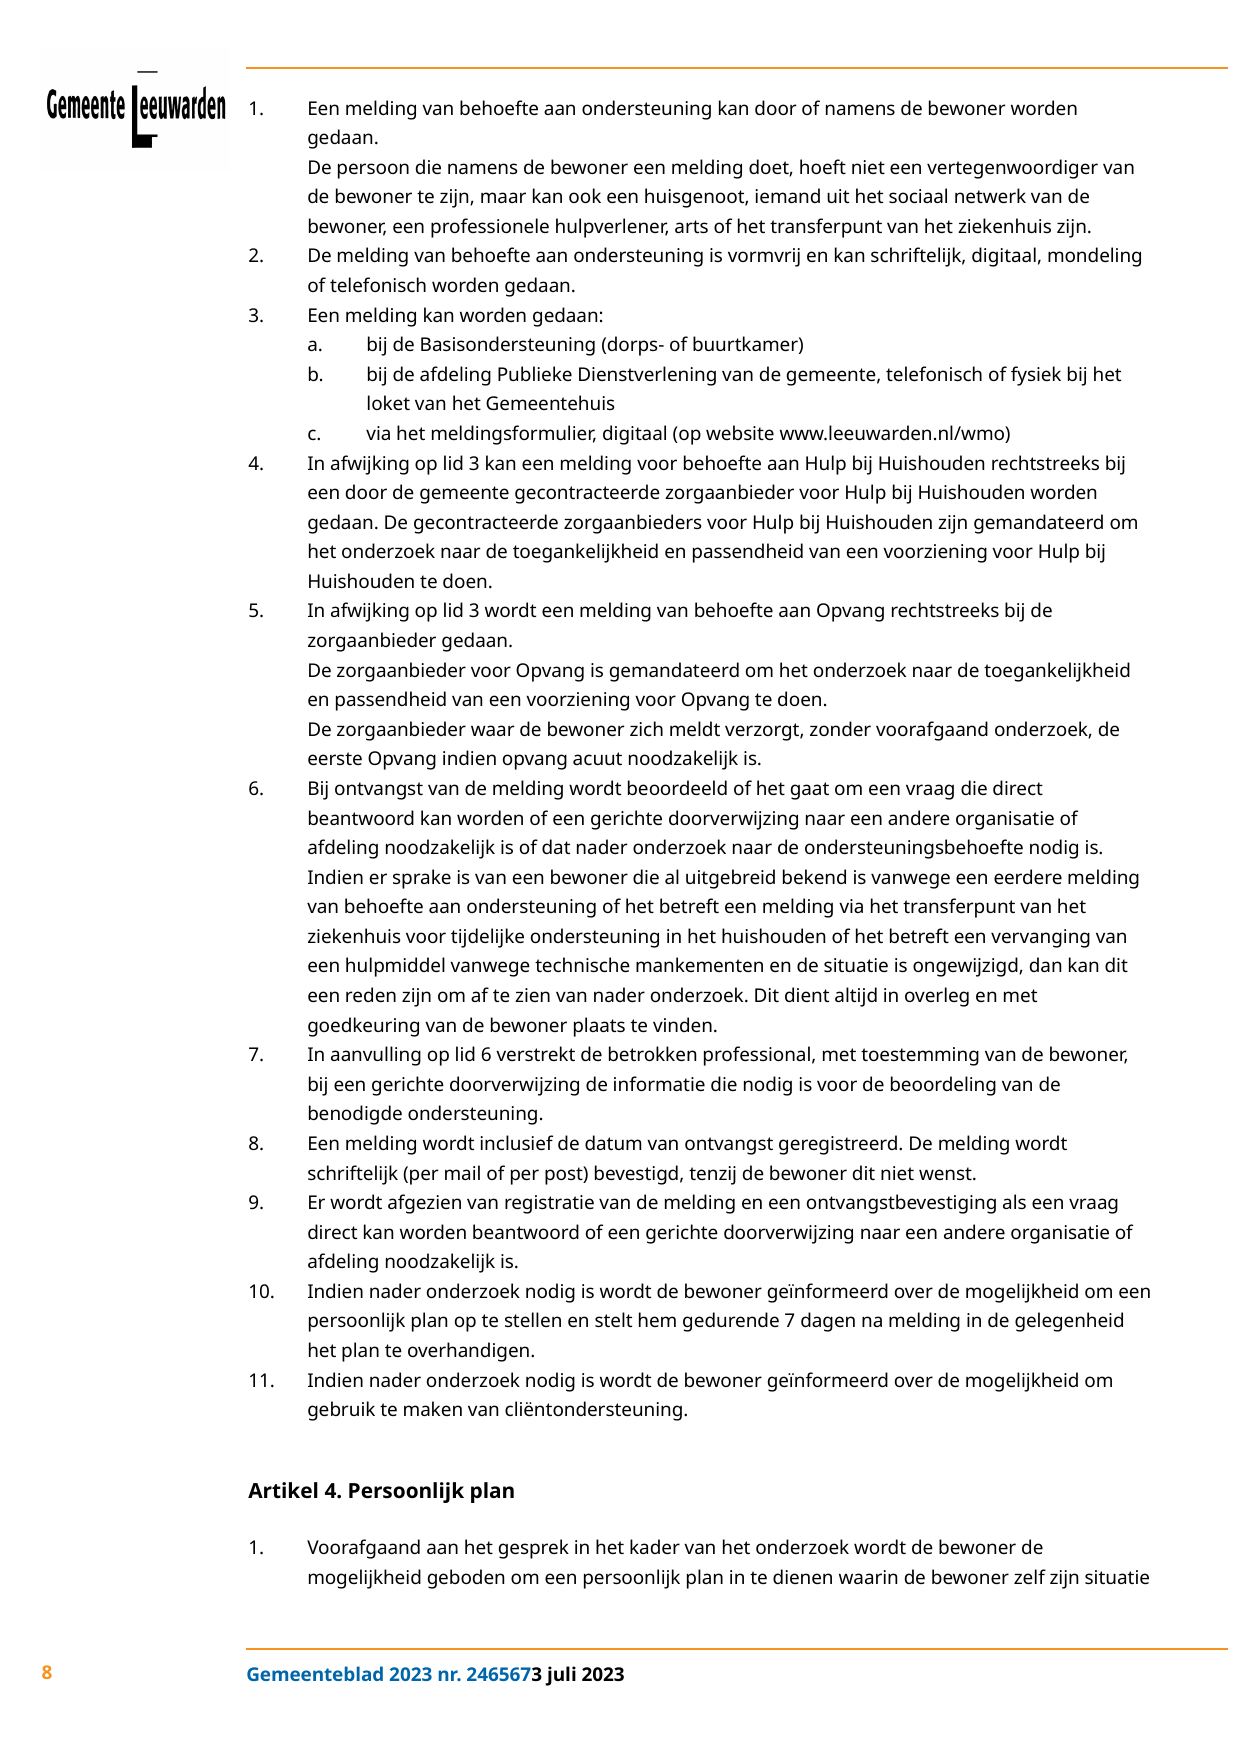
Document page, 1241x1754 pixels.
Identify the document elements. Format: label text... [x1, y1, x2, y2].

list Een melding wordt inclusief de datum van ontvangst geregistreerd. De melding wordt schriftelijk (per mail of per post) bevestigd, tenzij de bewoner dit niet wenst. [248, 1130, 1152, 1186]
list Indien nader onderzoek nodig is wordt de bewoner geïnformeerd over de mogelijkheid om een persoonlijk plan op te stellen en stelt hem gedurende 7 dagen na melding in de gelegenheid het plan te overhandigen. [248, 1278, 1152, 1363]
list De zorgaanbieder voor Opvang is gemandateerd om het onderzoek naar de toegankelijkheid en passendheid van een voorziening voor Opvang te doen. [248, 657, 1152, 712]
list Indien nader onderzoek nodig is wordt de bewoner geïnformeerd over de mogelijkheid om gebruik te maken van cliëntondersteuning. [248, 1367, 1152, 1422]
list In afwijking op lid 3 wordt een melding van behoefte aan Opvang rechtstreeks bij de zorgaanbieder gedaan. [248, 598, 1152, 653]
list De zorgaanbieder waar de bewoner zich meldt verzorgt, zonder voorafgaand onderzoek, de eerste Opvang indien opvang acuut noodzakelijk is. [248, 716, 1152, 771]
list De melding van behoefte aan ondersteuning is vormvrij en kan schriftelijk, digitaal, mondeling of telefonisch worden gedaan. [248, 243, 1152, 298]
list Indien er sprake is van een bewoner die al uitgebreid bekend is vanwege een eerdere melding van behoefte aan ondersteuning of het betreft een melding via het transferpunt van het ziekenhuis voor tijdelijke ondersteuning in het huishouden of het betreft een vervanging van een hulpmiddel vanwege technische mankementen en de situatie is ongewijzigd, dan kan dit een reden zijn om af te zien van nader onderzoek. Dit dient altijd in overleg en met goedkeuring van de bewoner plaats te vinden. [248, 864, 1152, 1038]
text Artikel 4. Persoonlijk plan [248, 1476, 1152, 1505]
list Een melding van behoefte aan ondersteuning kan door of namens de bewoner worden gedaan. [248, 95, 1152, 150]
list In afwijking op lid 3 kan een melding voor behoefte aan Hulp bij Huishouden rechtstreeks bij een door de gemeente gecontracteerde zorgaanbieder voor Hulp bij Huishouden worden gedaan. De gecontracteerde zorgaanbieders voor Hulp bij Huishouden zijn gemandateerd om het onderzoek naar de toegankelijkheid en passendheid van een voorziening voor Hulp bij Huishouden te doen. [248, 450, 1152, 594]
list Bij ontvangst van de melding wordt beoordeeld of het gaat om een vraag die direct beantwoord kan worden of een gerichte doorverwijzing naar een andere organisatie of afdeling noodzakelijk is of dat nader onderzoek naar de ondersteuningsbehoefte nodig is. [248, 775, 1152, 860]
list Voorafgaand aan het gesprek in het kader van het onderzoek wordt de bewoner de mogelijkheid geboden om een persoonlijk plan in te dienen waarin de bewoner zelf zijn situatie [248, 1534, 1152, 1590]
list via het meldingsformulier, digitaal (op website www.leeuwarden.nl/wmo) [307, 420, 1152, 446]
picture [41, 47, 231, 172]
list In aanvulling op lid 6 verstrekt de betrokken professional, met toestemming van de bewoner, bij een gerichte doorverwijzing de informatie die nodig is voor de beoordeling van de benodigde ondersteuning. [248, 1041, 1152, 1126]
list bij de Basisondersteuning (dorps- of buurtkamer) [307, 331, 1152, 357]
list Een melding kan worden gedaan: [248, 302, 1152, 328]
list Er wordt afgezien van registratie van de melding en een ontvangstbevestiging als een vraag direct kan worden beantwoord of een gerichte doorverwijzing naar een andere organisatie of afdeling noodzakelijk is. [248, 1189, 1152, 1274]
list De persoon die namens de bewoner een melding doet, hoeft niet een vertegenwoordiger van de bewoner te zijn, maar kan ook een huisgenoot, iemand uit het sociaal netwerk van de bewoner, een professionele hulpverlener, arts of het transferpunt van het ziekenhuis zijn. [248, 154, 1152, 239]
list bij de afdeling Publieke Dienstverlening van de gemeente, telefonisch of fysiek bij het loket van het Gemeentehuis [307, 361, 1152, 416]
